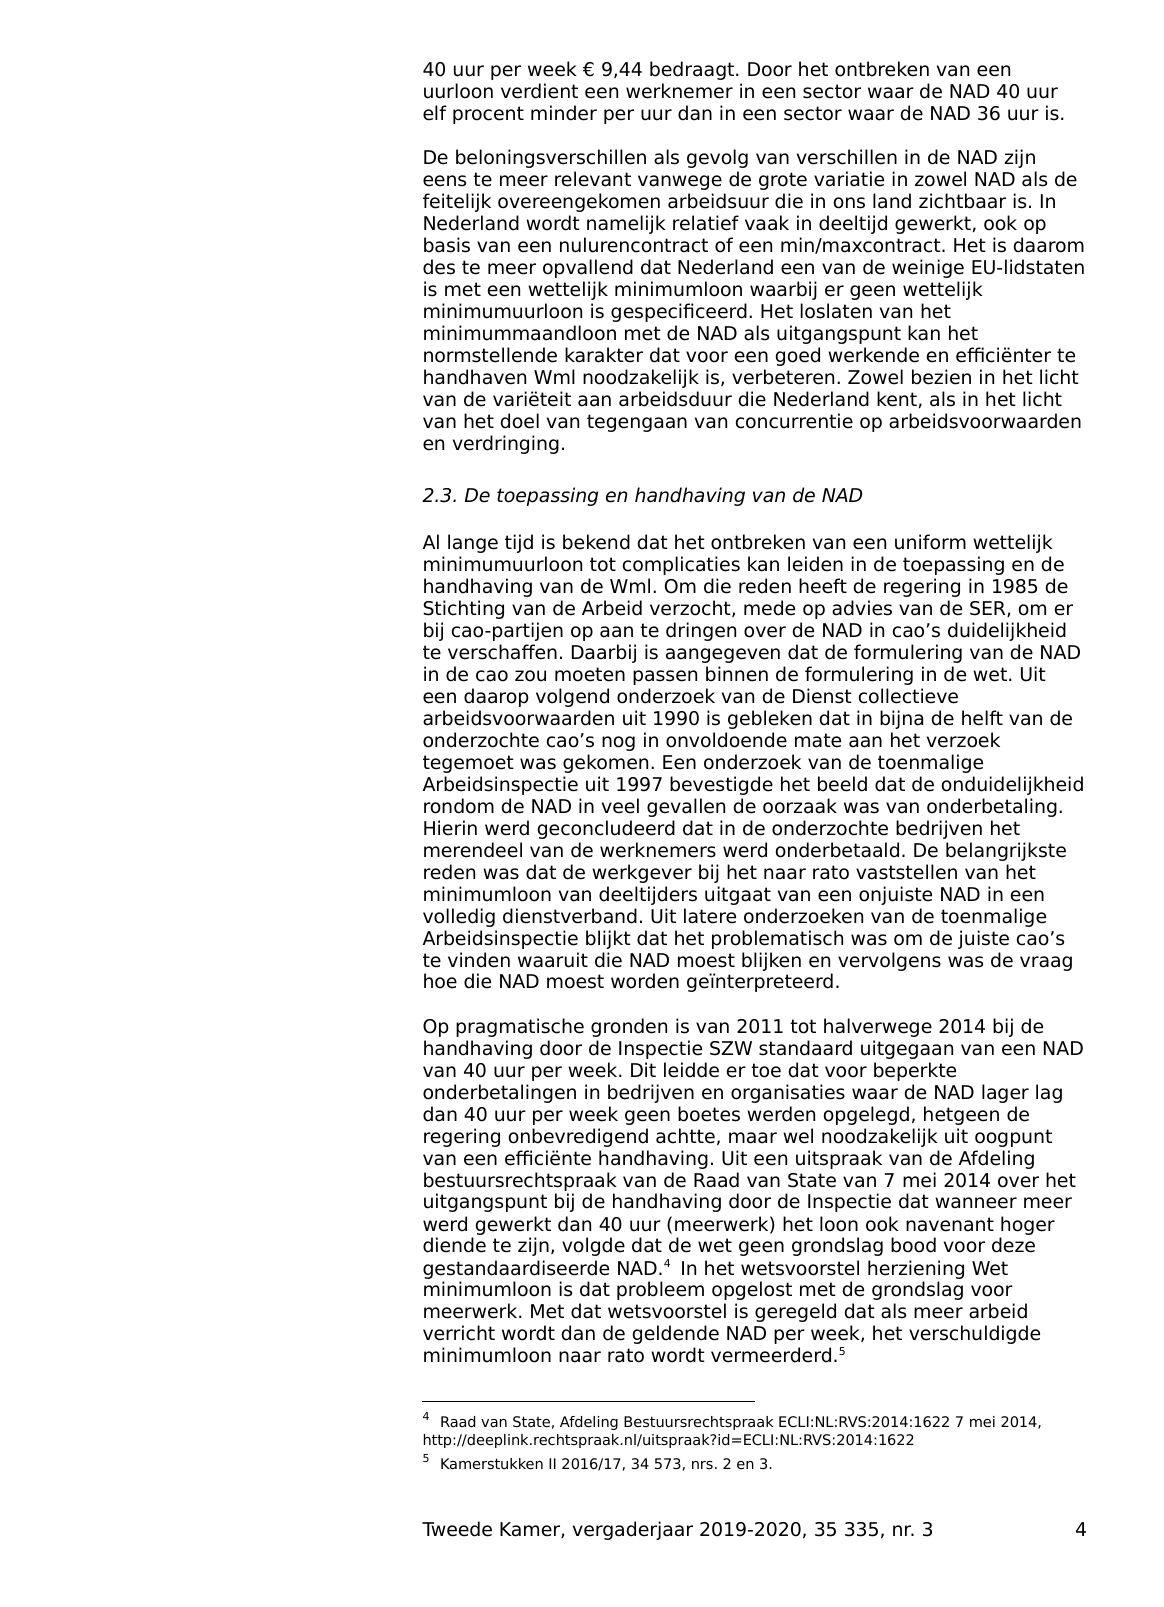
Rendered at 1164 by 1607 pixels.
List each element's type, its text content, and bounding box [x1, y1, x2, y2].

text Kamerstukken II 2016/17, 34 573, nrs. 2 en 3. [422, 1452, 1087, 1474]
text Al lange tijd is bekend dat het ontbreken van een uniform wettelijk minimumuurloon tot complicaties kan leiden in de toepassing en de handhaving van de Wml. Om die reden heeft de regering in 1985 de Stichting van de Arbeid verzocht, mede op advies van de SER, om er bij cao-partijen op aan te dringen over de NAD in cao’s duidelijkheid te verschaffen. Daarbij is aangegeven dat de formulering van de NAD in de cao zou moeten passen binnen de formulering in de wet. Uit een daarop volgend onderzoek van de Dienst collectieve arbeidsvoorwaarden uit 1990 is gebleken dat in bijna de helft van de onderzochte cao’s nog in onvoldoende mate aan het verzoek tegemoet was gekomen. Een onderzoek van de toenmalige Arbeidsinspectie uit 1997 bevestigde het beeld dat de onduidelijkheid rondom de NAD in veel gevallen de oorzaak was van onderbetaling. Hierin werd geconcludeerd dat in de onderzochte bedrijven het merendeel van de werknemers werd onderbetaald. De belangrijkste reden was dat de werkgever bij het naar rato vaststellen van het minimumloon van deeltijders uitgaat van een onjuiste NAD in een volledig dienstverband. Uit latere onderzoeken van de toenmalige Arbeidsinspectie blijkt dat het problematisch was om de juiste cao’s te vinden waaruit die NAD moest blijken en vervolgens was de vraag hoe die NAD moest worden geïnterpreteerd. [422, 532, 1087, 993]
text http://deeplink.rechtspraak.nl/uitspraak?id=ECLI:NL:RVS:2014:1622 [422, 1432, 1087, 1449]
text Op pragmatische gronden is van 2011 tot halverwege 2014 bij de handhaving door de Inspectie SZW standaard uitgegaan van een NAD van 40 uur per week. Dit leidde er toe dat voor beperkte onderbetalingen in bedrijven en organisaties waar de NAD lager lag dan 40 uur per week geen boetes werden opgelegd, hetgeen de regering onbevredigend achtte, maar wel noodzakelijk uit oogpunt van een efficiënte handhaving. Uit een uitspraak van de Afdeling bestuursrechtspraak van de Raad van State van 7 mei 2014 over het uitgangspunt bij de handhaving door de Inspectie dat wanneer meer werd gewerkt dan 40 uur (meerwerk) het loon ook navenant hoger diende te zijn, volgde dat de wet geen grondslag bood voor deze gestandaardiseerde NAD. In het wetsvoorstel herziening Wet minimumloon is dat probleem opgelost met de grondslag voor meerwerk. Met dat wetsvoorstel is geregeld dat als meer arbeid verricht wordt dan de geldende NAD per week, het verschuldigde minimumloon naar rato wordt vermeerderd. [422, 1016, 1087, 1367]
text 40 uur per week € 9,44 bedraagt. Door het ontbreken van een uurloon verdient een werknemer in een sector waar de NAD 40 uur elf procent minder per uur dan in een sector waar de NAD 36 uur is. [422, 59, 1087, 125]
text De beloningsverschillen als gevolg van verschillen in de NAD zijn eens te meer relevant vanwege de grote variatie in zowel NAD als de feitelijk overeengekomen arbeidsuur die in ons land zichtbaar is. In Nederland wordt namelijk relatief vaak in deeltijd gewerkt, ook op basis van een nulurencontract of een min/maxcontract. Het is daarom des te meer opvallend dat Nederland een van de weinige EU-lidstaten is met een wettelijk minimumloon waarbij er geen wettelijk minimumuurloon is gespecificeerd. Het loslaten van het minimummaandloon met de NAD als uitgangspunt kan het normstellende karakter dat voor een goed werkende en efficiënter te handhaven Wml noodzakelijk is, verbeteren. Zowel bezien in het licht van de variëteit aan arbeidsduur die Nederland kent, als in het licht van het doel van tegengaan van concurrentie op arbeidsvoorwaarden en verdringing. [422, 147, 1087, 455]
subtitle 2.3. De toepassing en handhaving van de NAD [422, 485, 1087, 507]
text Raad van State, Afdeling Bestuursrechtspraak ECLI:NL:RVS:2014:1622 7 mei 2014, [422, 1410, 1087, 1432]
